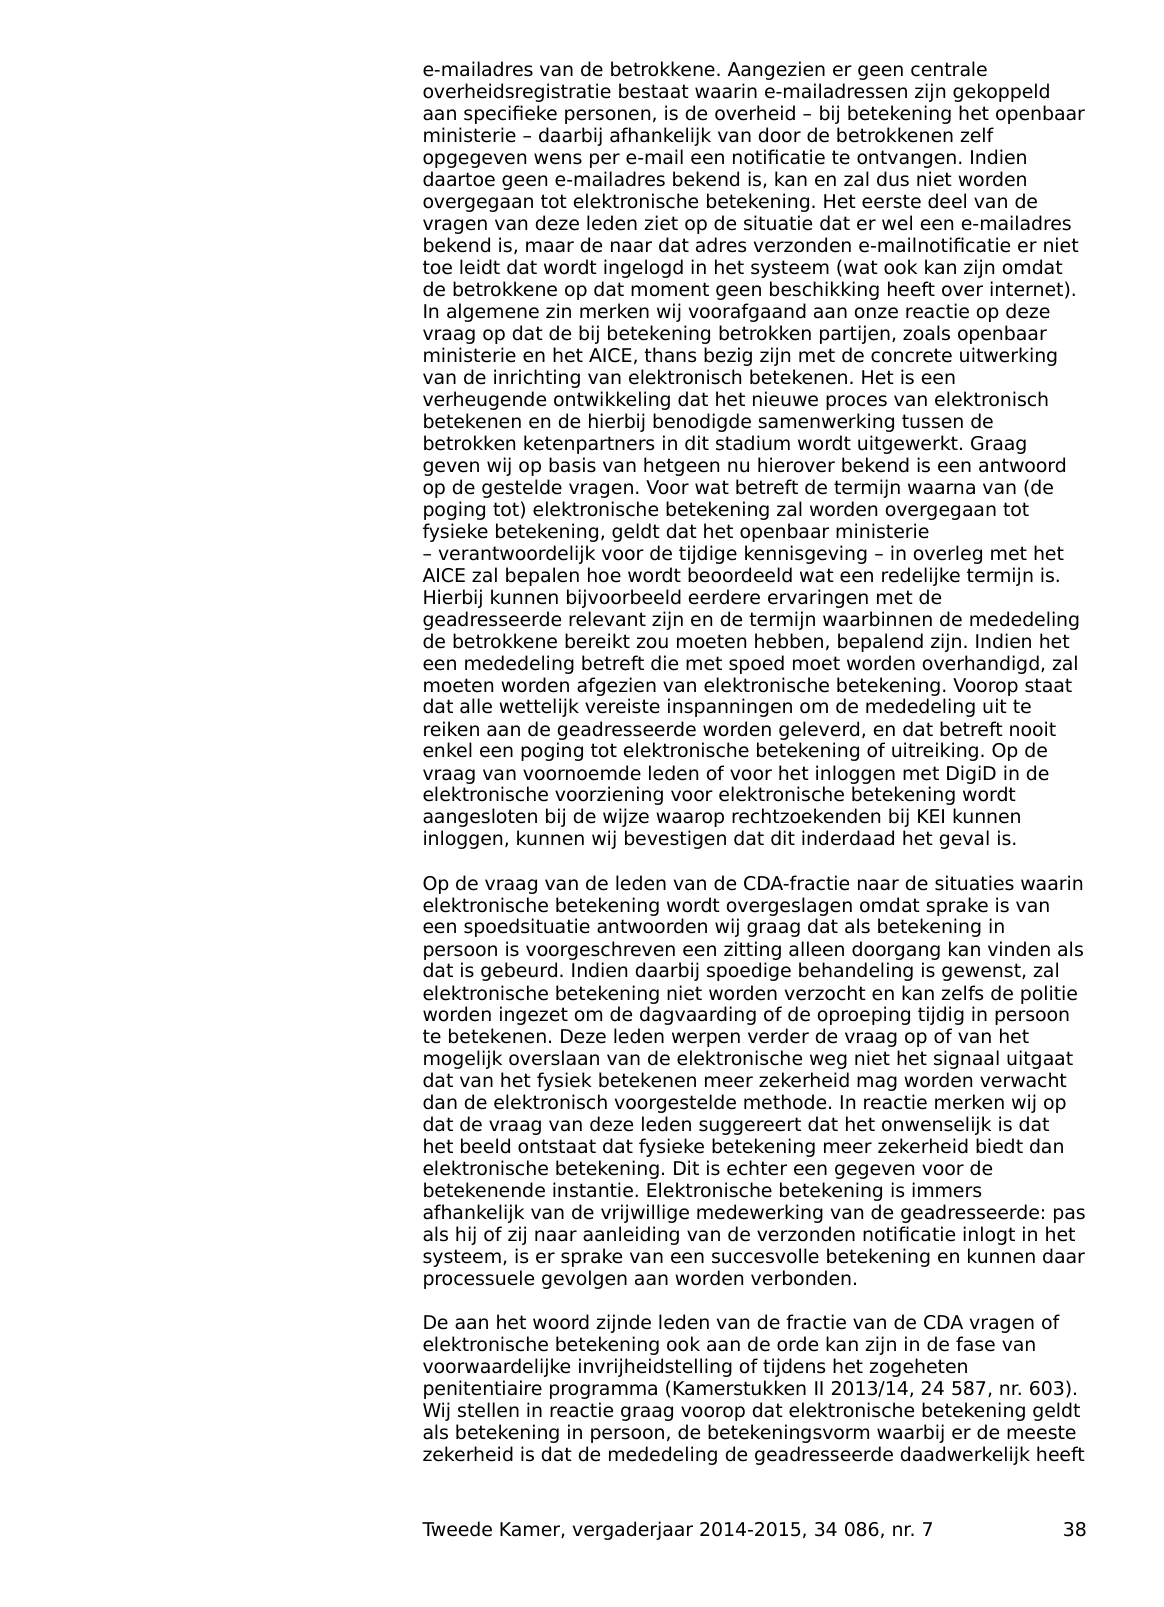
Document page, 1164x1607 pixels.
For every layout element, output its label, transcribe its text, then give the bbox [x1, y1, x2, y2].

text De aan het woord zijnde leden van de fractie van de CDA vragen of elektronische betekening ook aan de orde kan zijn in de fase van voorwaardelijke invrijheidstelling of tijdens het zogeheten penitentiaire programma (Kamerstukken II 2013/14, 24 587, nr. 603). Wij stellen in reactie graag voorop dat elektronische betekening geldt als betekening in persoon, de betekeningsvorm waarbij er de meeste zekerheid is dat de mededeling de geadresseerde daadwerkelijk heeft [422, 1312, 1087, 1466]
text Op de vraag van de leden van de CDA-fractie naar de situaties waarin elektronische betekening wordt overgeslagen omdat sprake is van een spoedsituatie antwoorden wij graag dat als betekening in persoon is voorgeschreven een zitting alleen doorgang kan vinden als dat is gebeurd. Indien daarbij spoedige behandeling is gewenst, zal elektronische betekening niet worden verzocht en kan zelfs de politie worden ingezet om de dagvaarding of de oproeping tijdig in persoon te betekenen. Deze leden werpen verder de vraag op of van het mogelijk overslaan van de elektronische weg niet het signaal uitgaat dat van het fysiek betekenen meer zekerheid mag worden verwacht dan de elektronisch voorgestelde methode. In reactie merken wij op dat de vraag van deze leden suggereert dat het onwenselijk is dat het beeld ontstaat dat fysieke betekening meer zekerheid biedt dan elektronische betekening. Dit is echter een gegeven voor de betekenende instantie. Elektronische betekening is immers afhankelijk van de vrijwillige medewerking van de geadresseerde: pas als hij of zij naar aanleiding van de verzonden notificatie inlogt in het systeem, is er sprake van een succesvolle betekening en kunnen daar processuele gevolgen aan worden verbonden. [422, 872, 1087, 1290]
text e-mailadres van de betrokkene. Aangezien er geen centrale overheidsregistratie bestaat waarin e-mailadressen zijn gekoppeld aan specifieke personen, is de overheid – bij betekening het openbaar ministerie – daarbij afhankelijk van door de betrokkenen zelf opgegeven wens per e-mail een notificatie te ontvangen. Indien daartoe geen e-mailadres bekend is, kan en zal dus niet worden overgegaan tot elektronische betekening. Het eerste deel van de vragen van deze leden ziet op de situatie dat er wel een e-mailadres bekend is, maar de naar dat adres verzonden e-mailnotificatie er niet toe leidt dat wordt ingelogd in het systeem (wat ook kan zijn omdat de betrokkene op dat moment geen beschikking heeft over internet). In algemene zin merken wij voorafgaand aan onze reactie op deze vraag op dat de bij betekening betrokken partijen, zoals openbaar ministerie en het AICE, thans bezig zijn met de concrete uitwerking van de inrichting van elektronisch betekenen. Het is een verheugende ontwikkeling dat het nieuwe proces van elektronisch betekenen en de hierbij benodigde samenwerking tussen de betrokken ketenpartners in dit stadium wordt uitgewerkt. Graag geven wij op basis van hetgeen nu hierover bekend is een antwoord op de gestelde vragen. Voor wat betreft de termijn waarna van (de poging tot) elektronische betekening zal worden overgegaan tot fysieke betekening, geldt dat het openbaar ministerie – verantwoordelijk voor de tijdige kennisgeving – in overleg met het AICE zal bepalen hoe wordt beoordeeld wat een redelijke termijn is. Hierbij kunnen bijvoorbeeld eerdere ervaringen met de geadresseerde relevant zijn en de termijn waarbinnen de mededeling de betrokkene bereikt zou moeten hebben, bepalend zijn. Indien het een mededeling betreft die met spoed moet worden overhandigd, zal moeten worden afgezien van elektronische betekening. Voorop staat dat alle wettelijk vereiste inspanningen om de mededeling uit te reiken aan de geadresseerde worden geleverd, en dat betreft nooit enkel een poging tot elektronische betekening of uitreiking. Op de vraag van voornoemde leden of voor het inloggen met DigiD in de elektronische voorziening voor elektronische betekening wordt aangesloten bij de wijze waarop rechtzoekenden bij KEI kunnen inloggen, kunnen wij bevestigen dat dit inderdaad het geval is. [422, 59, 1087, 850]
